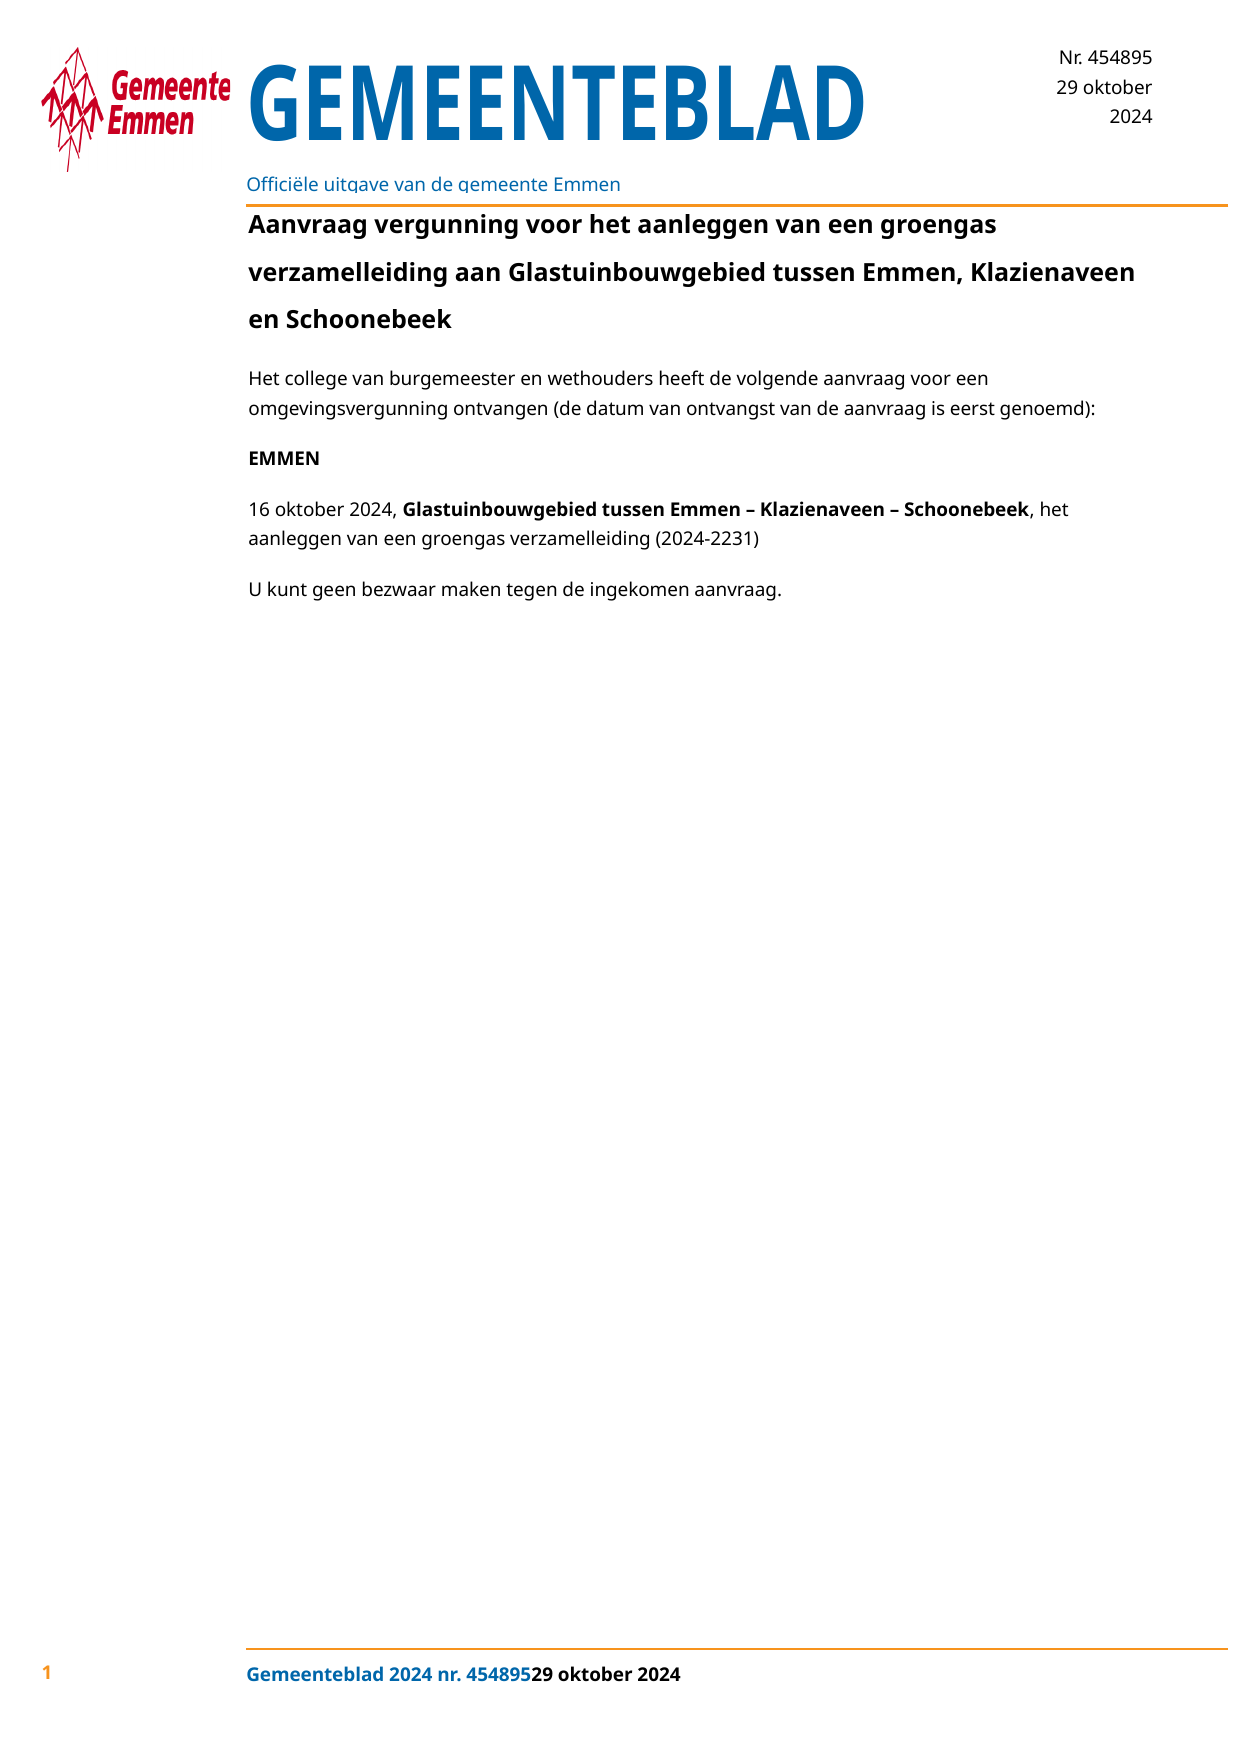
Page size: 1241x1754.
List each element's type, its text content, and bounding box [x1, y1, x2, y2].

text Het college van burgemeester en wethouders heeft de volgende aanvraag voor een omgevingsvergunning ontvangen (de datum van ontvangst van de aanvraag is eerst genoemd): [248, 366, 1152, 421]
picture [41, 47, 231, 172]
text Aanvraag vergunning voor het aanleggen van een groengas verzamelleiding aan Glastuinbouwgebied tussen Emmen, Klazienaveen en Schoonebeek [248, 207, 1152, 336]
text EMMEN [248, 446, 1152, 471]
text U kunt geen bezwaar maken tegen de ingekomen aanvraag. [248, 576, 1152, 602]
text 16 oktober 2024, Glastuinbouwgebied tussen Emmen – Klazienaveen – Schoonebeek, het aanleggen van een groengas verzamelleiding (2024-2231) [248, 496, 1152, 551]
